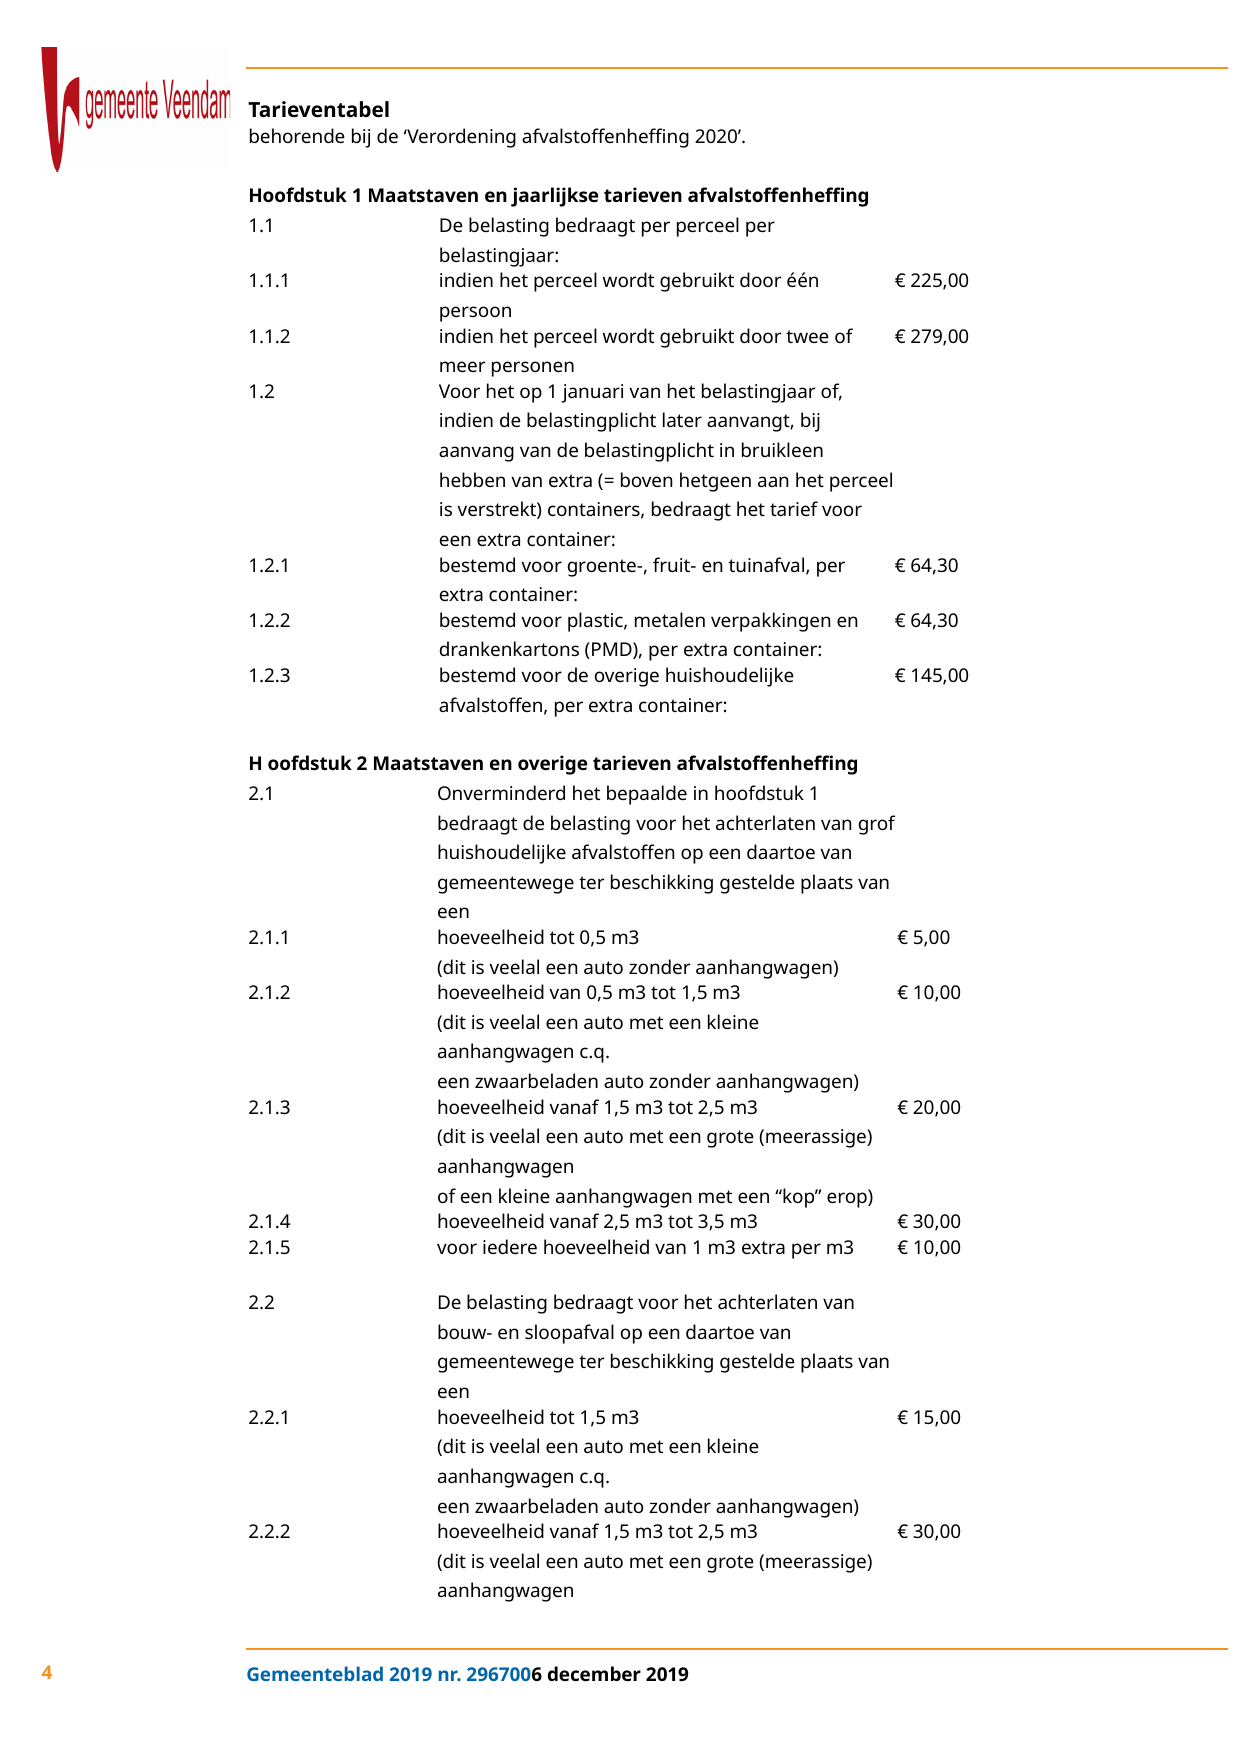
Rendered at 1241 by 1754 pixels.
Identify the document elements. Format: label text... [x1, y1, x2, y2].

table_cell 2.2.2 [248, 1519, 437, 1603]
table_cell voor iedere hoeveelheid van 1 m3 extra per m3 [437, 1234, 897, 1289]
table_cell 1.2 [248, 378, 439, 552]
table_cell € 64,30 [895, 607, 1152, 662]
picture [41, 47, 231, 172]
table_header [897, 780, 1152, 924]
table_cell € 10,00 [897, 1234, 1152, 1289]
table_cell 1.1.1 [248, 268, 439, 323]
text Hoofdstuk 1 Maatstaven en jaarlijkse tarieven afvalstoffenheffing [248, 182, 1152, 208]
table_cell bestemd voor groente-, fruit- en tuinafval, per extra container: [439, 552, 894, 607]
table_cell hoeveelheid vanaf 1,5 m3 tot 2,5 m3 (dit is veelal een auto met een grote (meerassige) aanhangwagen [437, 1519, 897, 1603]
table_cell € 30,00 [897, 1209, 1152, 1234]
table_cell De belasting bedraagt voor het achterlaten van bouw- en sloopafval op een daartoe van gemeentewege ter beschikking gestelde plaats van een [437, 1290, 897, 1404]
table_cell € 30,00 [897, 1519, 1152, 1603]
table_cell € 10,00 [897, 980, 1152, 1094]
table_cell 2.1.3 [248, 1094, 437, 1208]
table_cell Voor het op 1 januari van het belastingjaar of, indien de belastingplicht later aanvangt, bij aanvang van de belastingplicht in bruikleen hebben van extra (= boven hetgeen aan het perceel is verstrekt) containers, bedraagt het tarief voor een extra container: [439, 378, 894, 552]
table_header 1.1 [248, 212, 439, 267]
table_cell indien het perceel wordt gebruikt door één persoon [439, 268, 894, 323]
text behorende bij de ‘Verordening afvalstoffenheffing 2020’. [248, 123, 1152, 149]
table_cell € 145,00 [895, 663, 1152, 718]
table_cell 2.1.4 [248, 1209, 437, 1234]
table_cell 2.1.2 [248, 980, 437, 1094]
table_cell 1.1.2 [248, 323, 439, 378]
table_cell [897, 1290, 1152, 1404]
table_cell € 64,30 [895, 552, 1152, 607]
table_cell indien het perceel wordt gebruikt door twee of meer personen [439, 323, 894, 378]
table_cell 1.2.2 [248, 607, 439, 662]
table_cell hoeveelheid tot 1,5 m3 (dit is veelal een auto met een kleine aanhangwagen c.q. een zwaarbeladen auto zonder aanhangwagen) [437, 1404, 897, 1518]
table_cell hoeveelheid tot 0,5 m3 (dit is veelal een auto zonder aanhangwagen) [437, 924, 897, 979]
table_cell hoeveelheid van 0,5 m3 tot 1,5 m3 (dit is veelal een auto met een kleine aanhangwagen c.q. een zwaarbeladen auto zonder aanhangwagen) [437, 980, 897, 1094]
table_cell 1.2.3 [248, 663, 439, 718]
table_cell hoeveelheid vanaf 1,5 m3 tot 2,5 m3 (dit is veelal een auto met een grote (meerassige) aanhangwagen of een kleine aanhangwagen met een “kop” erop) [437, 1094, 897, 1208]
text H oofdstuk 2 Maatstaven en overige tarieven afvalstoffenheffing [248, 751, 1152, 776]
table_cell 2.1.1 [248, 924, 437, 979]
table_header [895, 212, 1152, 267]
table_cell € 5,00 [897, 924, 1152, 979]
table_cell 2.2 [248, 1290, 437, 1404]
table_cell hoeveelheid vanaf 2,5 m3 tot 3,5 m3 [437, 1209, 897, 1234]
table_cell bestemd voor plastic, metalen verpakkingen en drankenkartons (PMD), per extra container: [439, 607, 894, 662]
table_header Onverminderd het bepaalde in hoofdstuk 1 bedraagt de belasting voor het achterlaten van grof huishoudelijke afvalstoffen op een daartoe van gemeentewege ter beschikking gestelde plaats van een [437, 780, 897, 924]
table_cell 2.1.5 [248, 1234, 437, 1289]
table_cell € 225,00 [895, 268, 1152, 323]
table_cell € 20,00 [897, 1094, 1152, 1208]
table_cell bestemd voor de overige huishoudelijke afvalstoffen, per extra container: [439, 663, 894, 718]
table_header 2.1 [248, 780, 437, 924]
table_cell 1.2.1 [248, 552, 439, 607]
table_cell € 279,00 [895, 323, 1152, 378]
table_cell € 15,00 [897, 1404, 1152, 1518]
table_cell [895, 378, 1152, 552]
text Tarieventabel [248, 95, 1152, 123]
table_cell 2.2.1 [248, 1404, 437, 1518]
table_header De belasting bedraagt per perceel per belastingjaar: [439, 212, 894, 267]
